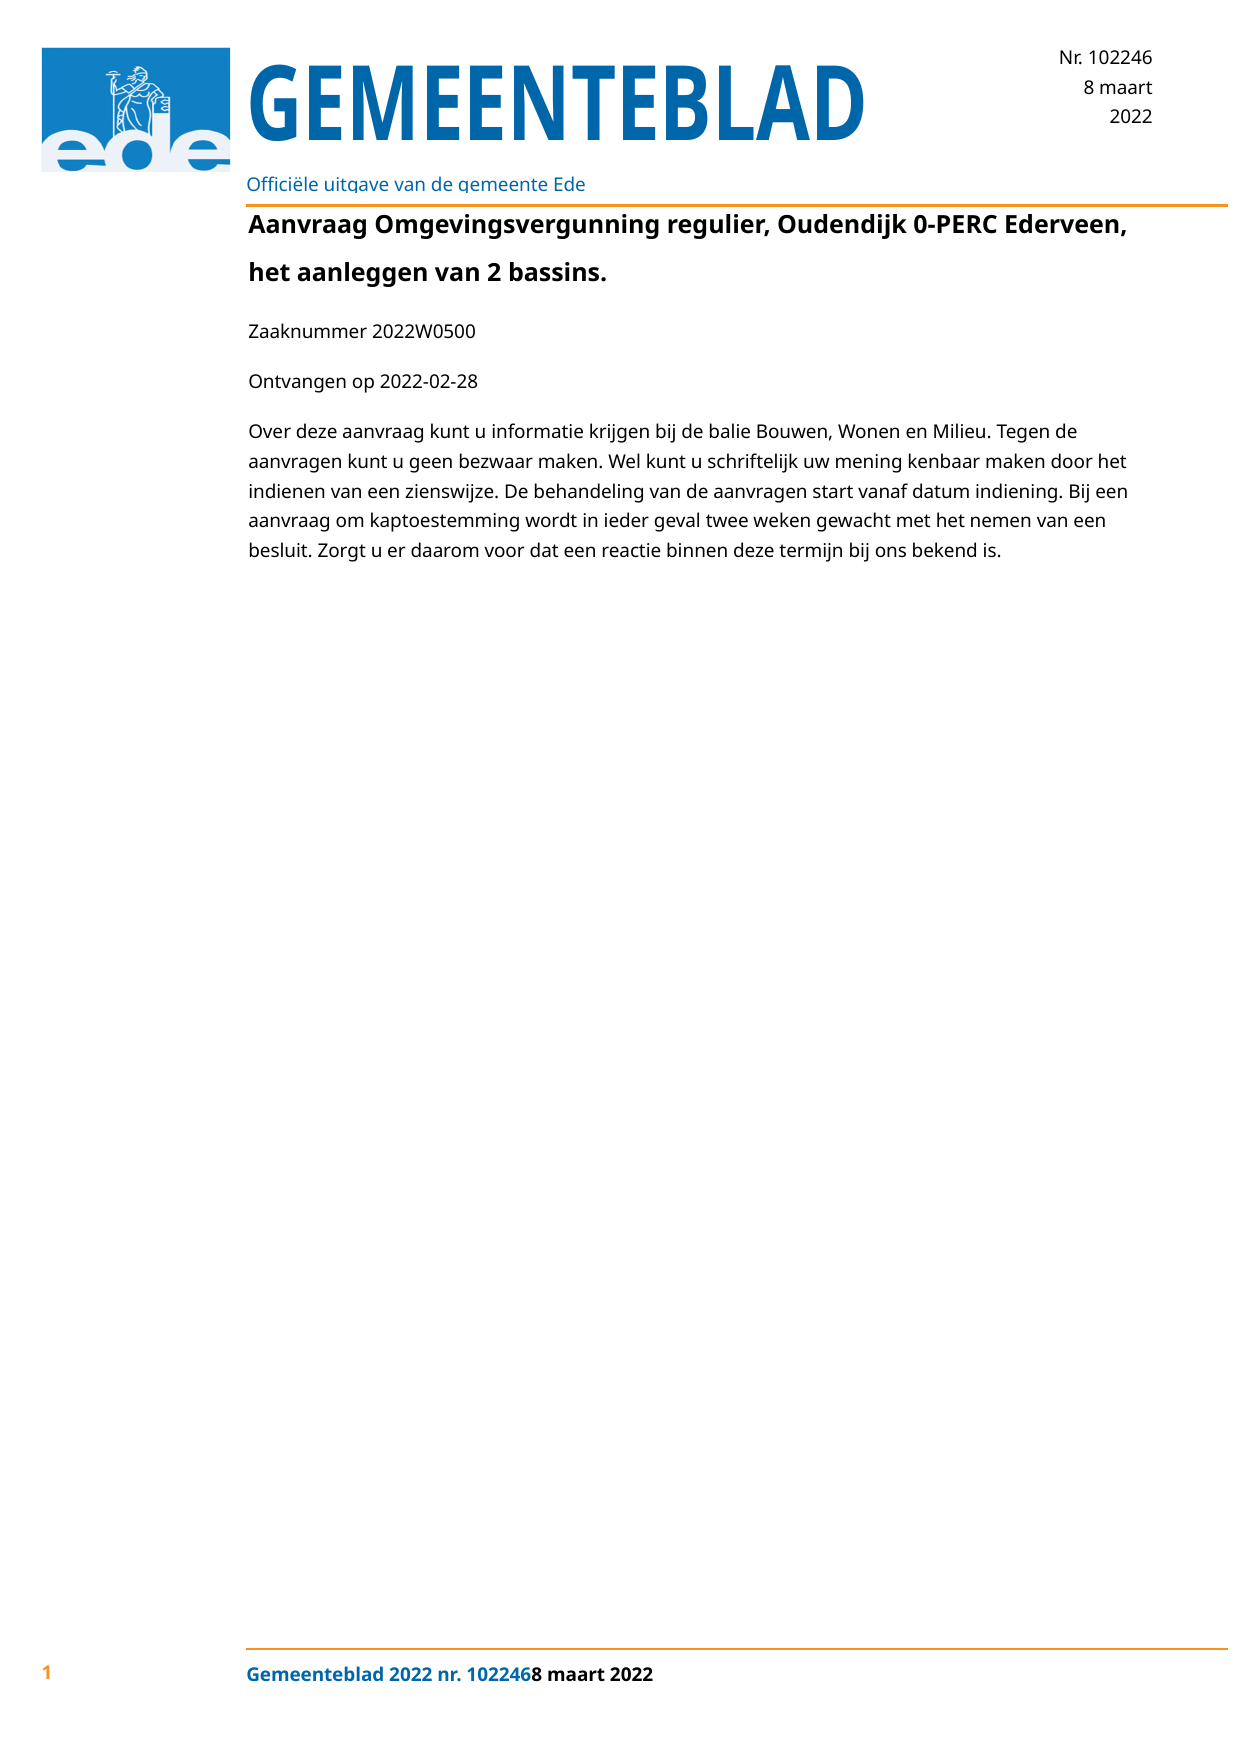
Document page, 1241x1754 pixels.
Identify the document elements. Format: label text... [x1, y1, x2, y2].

text Over deze aanvraag kunt u informatie krijgen bij de balie Bouwen, Wonen en Milieu. Tegen de aanvragen kunt u geen bezwaar maken. Wel kunt u schriftelijk uw mening kenbaar maken door het indienen van een zienswijze. De behandeling van de aanvragen start vanaf datum indiening. Bij een aanvraag om kaptoestemming wordt in ieder geval twee weken gewacht met het nemen van een besluit. Zorgt u er daarom voor dat een reactie binnen deze termijn bij ons bekend is. [248, 419, 1152, 563]
picture [41, 47, 231, 172]
text Ontvangen op 2022-02-28 [248, 368, 1152, 394]
text Aanvraag Omgevingsvergunning regulier, Oudendijk 0-PERC Ederveen, het aanleggen van 2 bassins. [248, 207, 1152, 288]
text Zaaknummer 2022W0500 [248, 318, 1152, 344]
